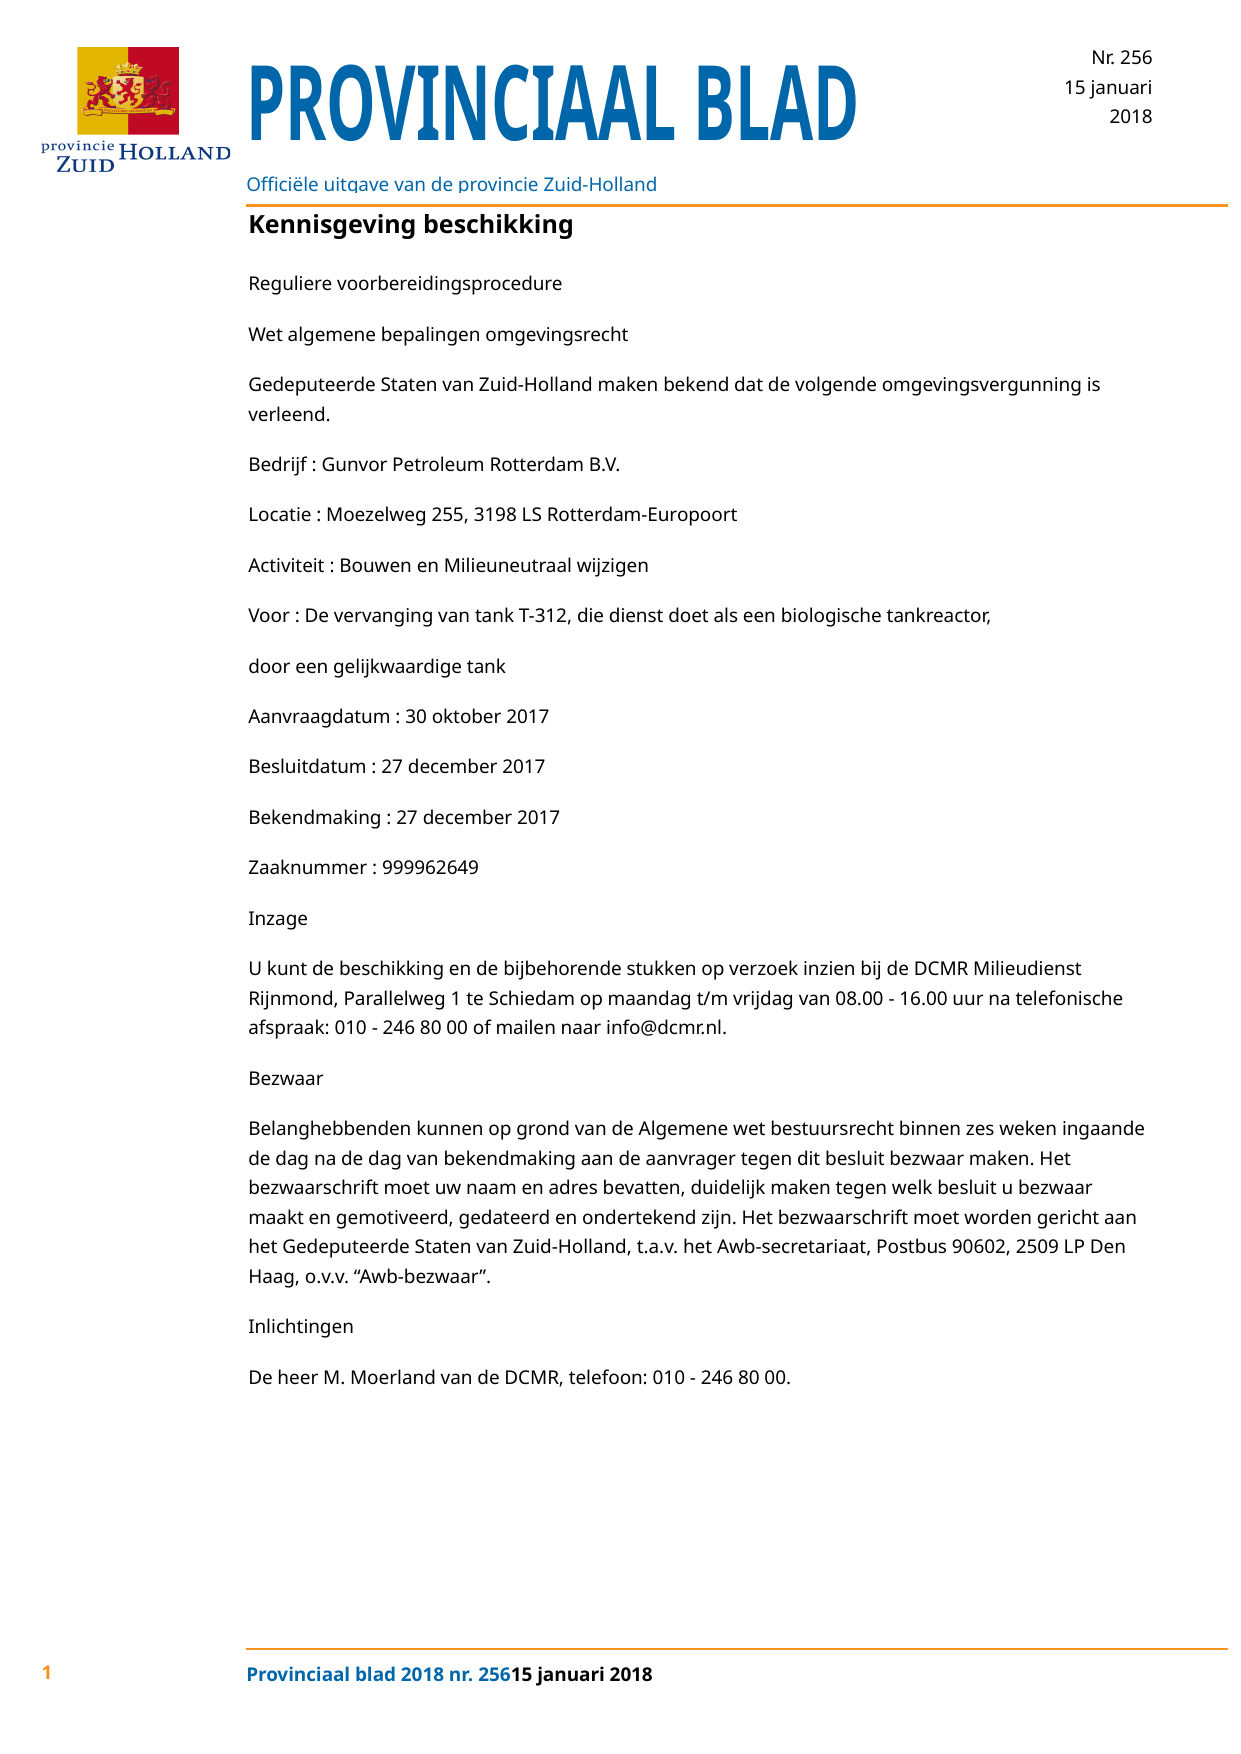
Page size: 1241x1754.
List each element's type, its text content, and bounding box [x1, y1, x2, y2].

text Inlichtingen [248, 1314, 1152, 1339]
text Bekendmaking : 27 december 2017 [248, 804, 1152, 830]
text Bezwaar [248, 1065, 1152, 1091]
text Bedrijf : Gunvor Petroleum Rotterdam B.V. [248, 451, 1152, 477]
text Belanghebbenden kunnen op grond van de Algemene wet bestuursrecht binnen zes weken ingaande de dag na de dag van bekendmaking aan de aanvrager tegen dit besluit bezwaar maken. Het bezwaarschrift moet uw naam en adres bevatten, duidelijk maken tegen welk besluit u bezwaar maakt en gemotiveerd, gedateerd en ondertekend zijn. Het bezwaarschrift moet worden gericht aan het Gedeputeerde Staten van Zuid-Holland, t.a.v. het Awb-secretariaat, Postbus 90602, 2509 LP Den Haag, o.v.v. “Awb-bezwaar”. [248, 1115, 1152, 1289]
text Besluitdatum : 27 december 2017 [248, 754, 1152, 779]
text Locatie : Moezelweg 255, 3198 LS Rotterdam-Europoort [248, 502, 1152, 527]
text door een gelijkwaardige tank [248, 653, 1152, 678]
text Kennisgeving beschikking [248, 207, 1152, 241]
text U kunt de beschikking en de bijbehorende stukken op verzoek inzien bij de DCMR Milieudienst Rijnmond, Parallelweg 1 te Schiedam op maandag t/m vrijdag van 08.00 - 16.00 uur na telefonische afspraak: 010 - 246 80 00 of mailen naar info@dcmr.nl. [248, 955, 1152, 1040]
text Inzage [248, 905, 1152, 931]
text Zaaknummer : 999962649 [248, 854, 1152, 880]
text Voor : De vervanging van tank T-312, die dienst doet als een biologische tankreactor, [248, 602, 1152, 628]
text Gedeputeerde Staten van Zuid-Holland maken bekend dat de volgende omgevingsvergunning is verleend. [248, 371, 1152, 426]
text Aanvraagdatum : 30 oktober 2017 [248, 703, 1152, 729]
text Reguliere voorbereidingsprocedure [248, 270, 1152, 296]
text Wet algemene bepalingen omgevingsrecht [248, 321, 1152, 346]
text Activiteit : Bouwen en Milieuneutraal wijzigen [248, 552, 1152, 578]
picture [41, 47, 231, 172]
text De heer M. Moerland van de DCMR, telefoon: 010 - 246 80 00. [248, 1364, 1152, 1390]
